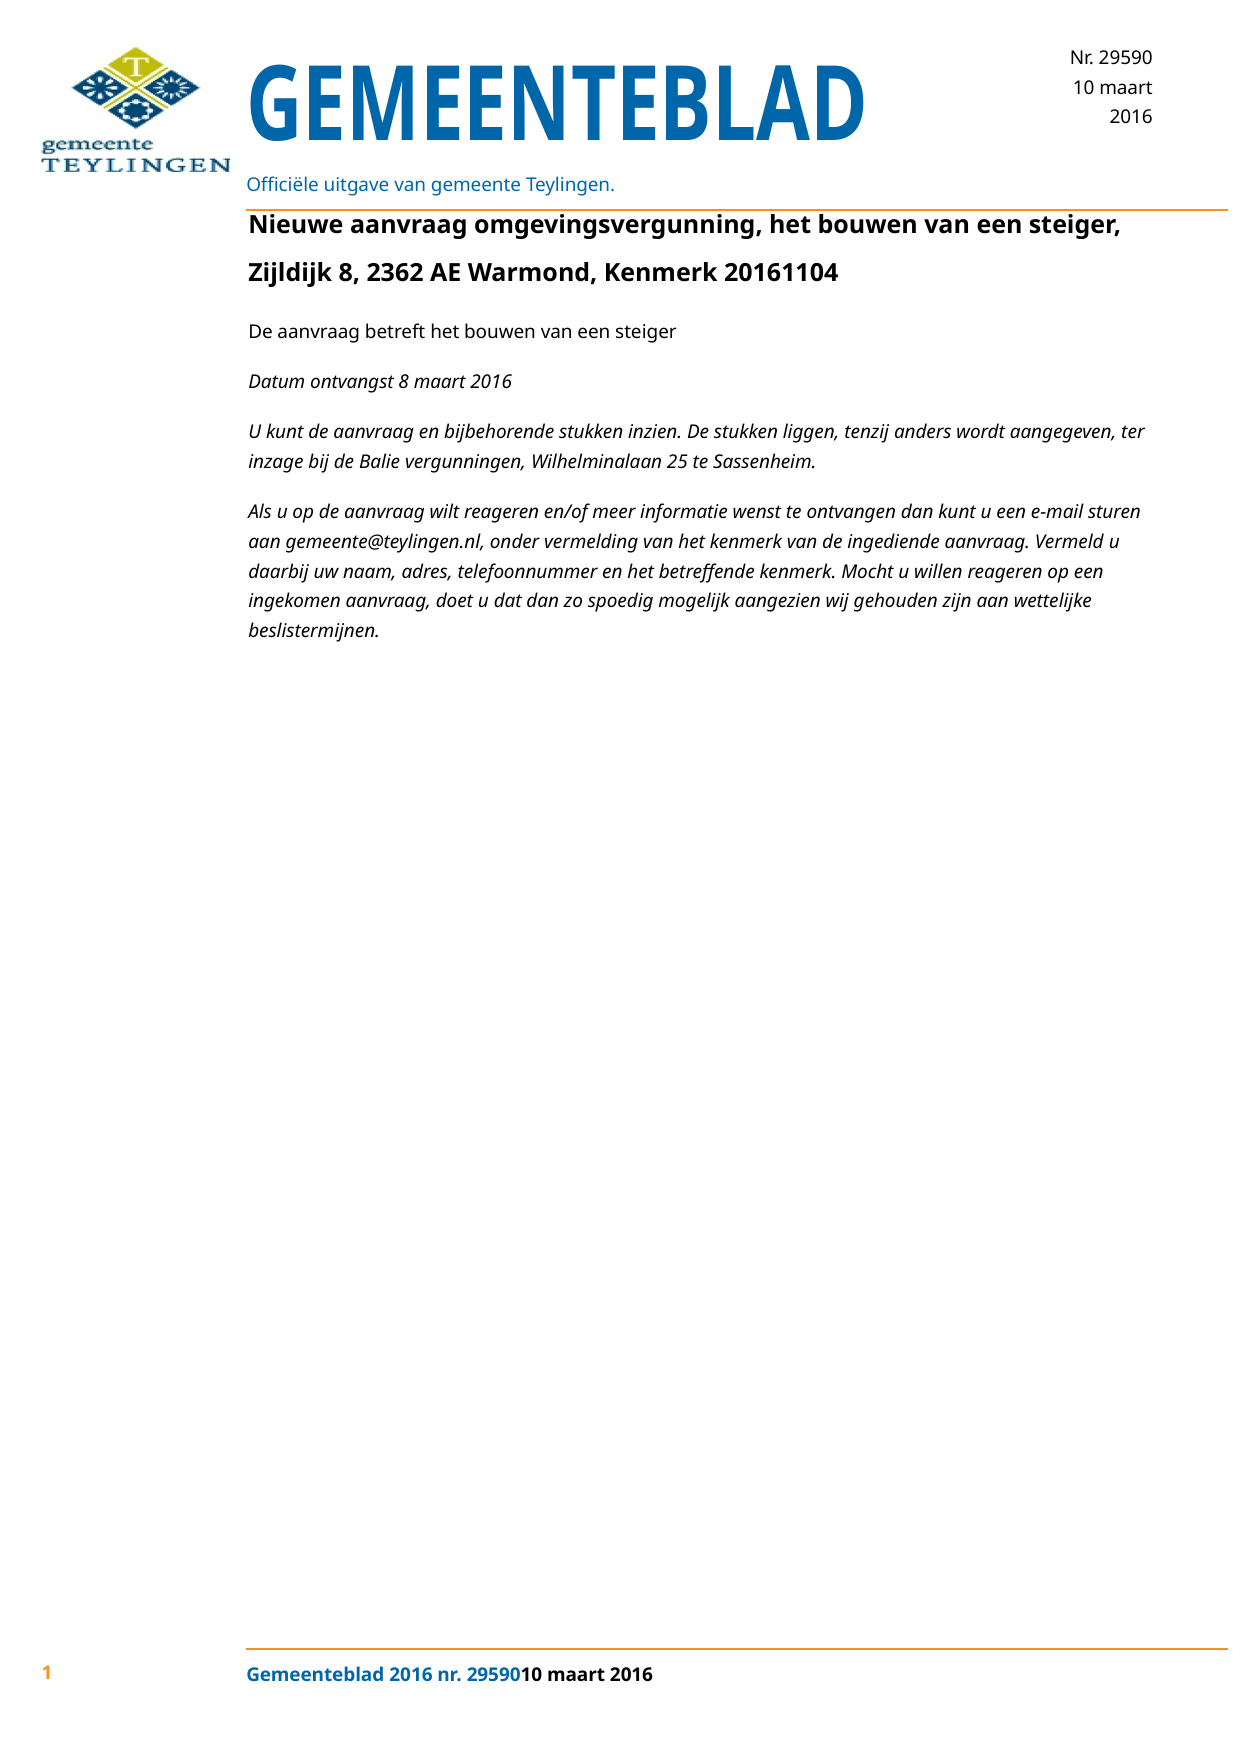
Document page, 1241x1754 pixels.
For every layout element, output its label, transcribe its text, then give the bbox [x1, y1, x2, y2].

text U kunt de aanvraag en bijbehorende stukken inzien. De stukken liggen, tenzij anders wordt aangegeven, ter inzage bij de Balie vergunningen, Wilhelminalaan 25 te Sassenheim. [248, 419, 1152, 474]
text De aanvraag betreft het bouwen van een steiger [248, 318, 1152, 344]
text Als u op de aanvraag wilt reageren en/of meer informatie wenst te ontvangen dan kunt u een e-mail sturen aan gemeente@teylingen.nl, onder vermelding van het kenmerk van de ingediende aanvraag. Vermeld u daarbij uw naam, adres, telefoonnummer en het betreffende kenmerk. Mocht u willen reageren op een ingekomen aanvraag, doet u dat dan zo spoedig mogelijk aangezien wij gehouden zijn aan wettelijke beslistermijnen. [248, 499, 1152, 643]
text Nieuwe aanvraag omgevingsvergunning, het bouwen van een steiger, Zijldijk 8, 2362 AE Warmond, Kenmerk 20161104 [248, 211, 1152, 288]
text Datum ontvangst 8 maart 2016 [248, 368, 1152, 394]
picture [41, 47, 231, 172]
